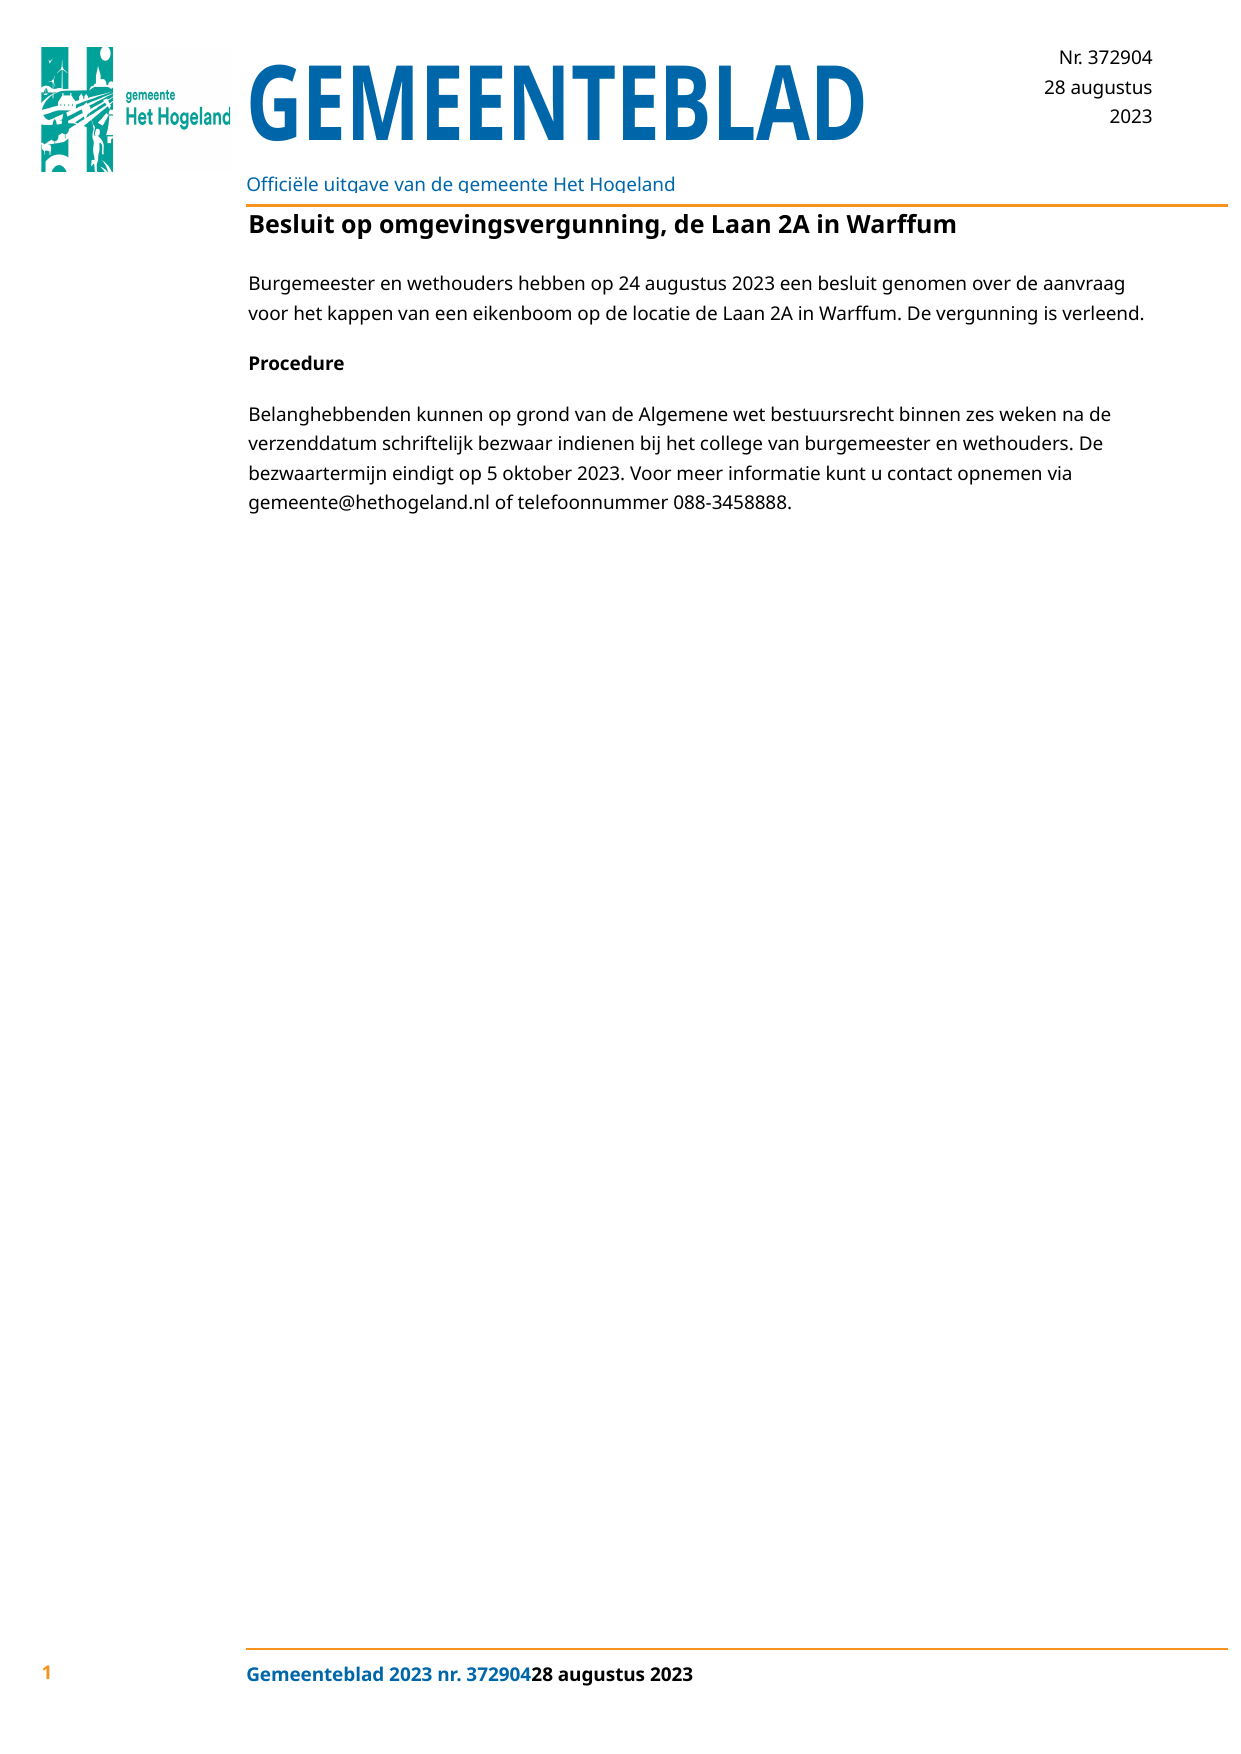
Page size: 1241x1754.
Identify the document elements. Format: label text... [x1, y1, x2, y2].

text Belanghebbenden kunnen op grond van de Algemene wet bestuursrecht binnen zes weken na de verzenddatum schriftelijk bezwaar indienen bij het college van burgemeester en wethouders. De bezwaartermijn eindigt op 5 oktober 2023. Voor meer informatie kunt u contact opnemen via gemeente@hethogeland.nl of telefoonnummer 088-3458888. [248, 401, 1152, 515]
text Burgemeester en wethouders hebben op 24 augustus 2023 een besluit genomen over de aanvraag voor het kappen van een eikenboom op de locatie de Laan 2A in Warffum. De vergunning is verleend. [248, 270, 1152, 326]
text Besluit op omgevingsvergunning, de Laan 2A in Warffum [248, 207, 1152, 241]
text Procedure [248, 350, 1152, 376]
picture [41, 47, 231, 172]
